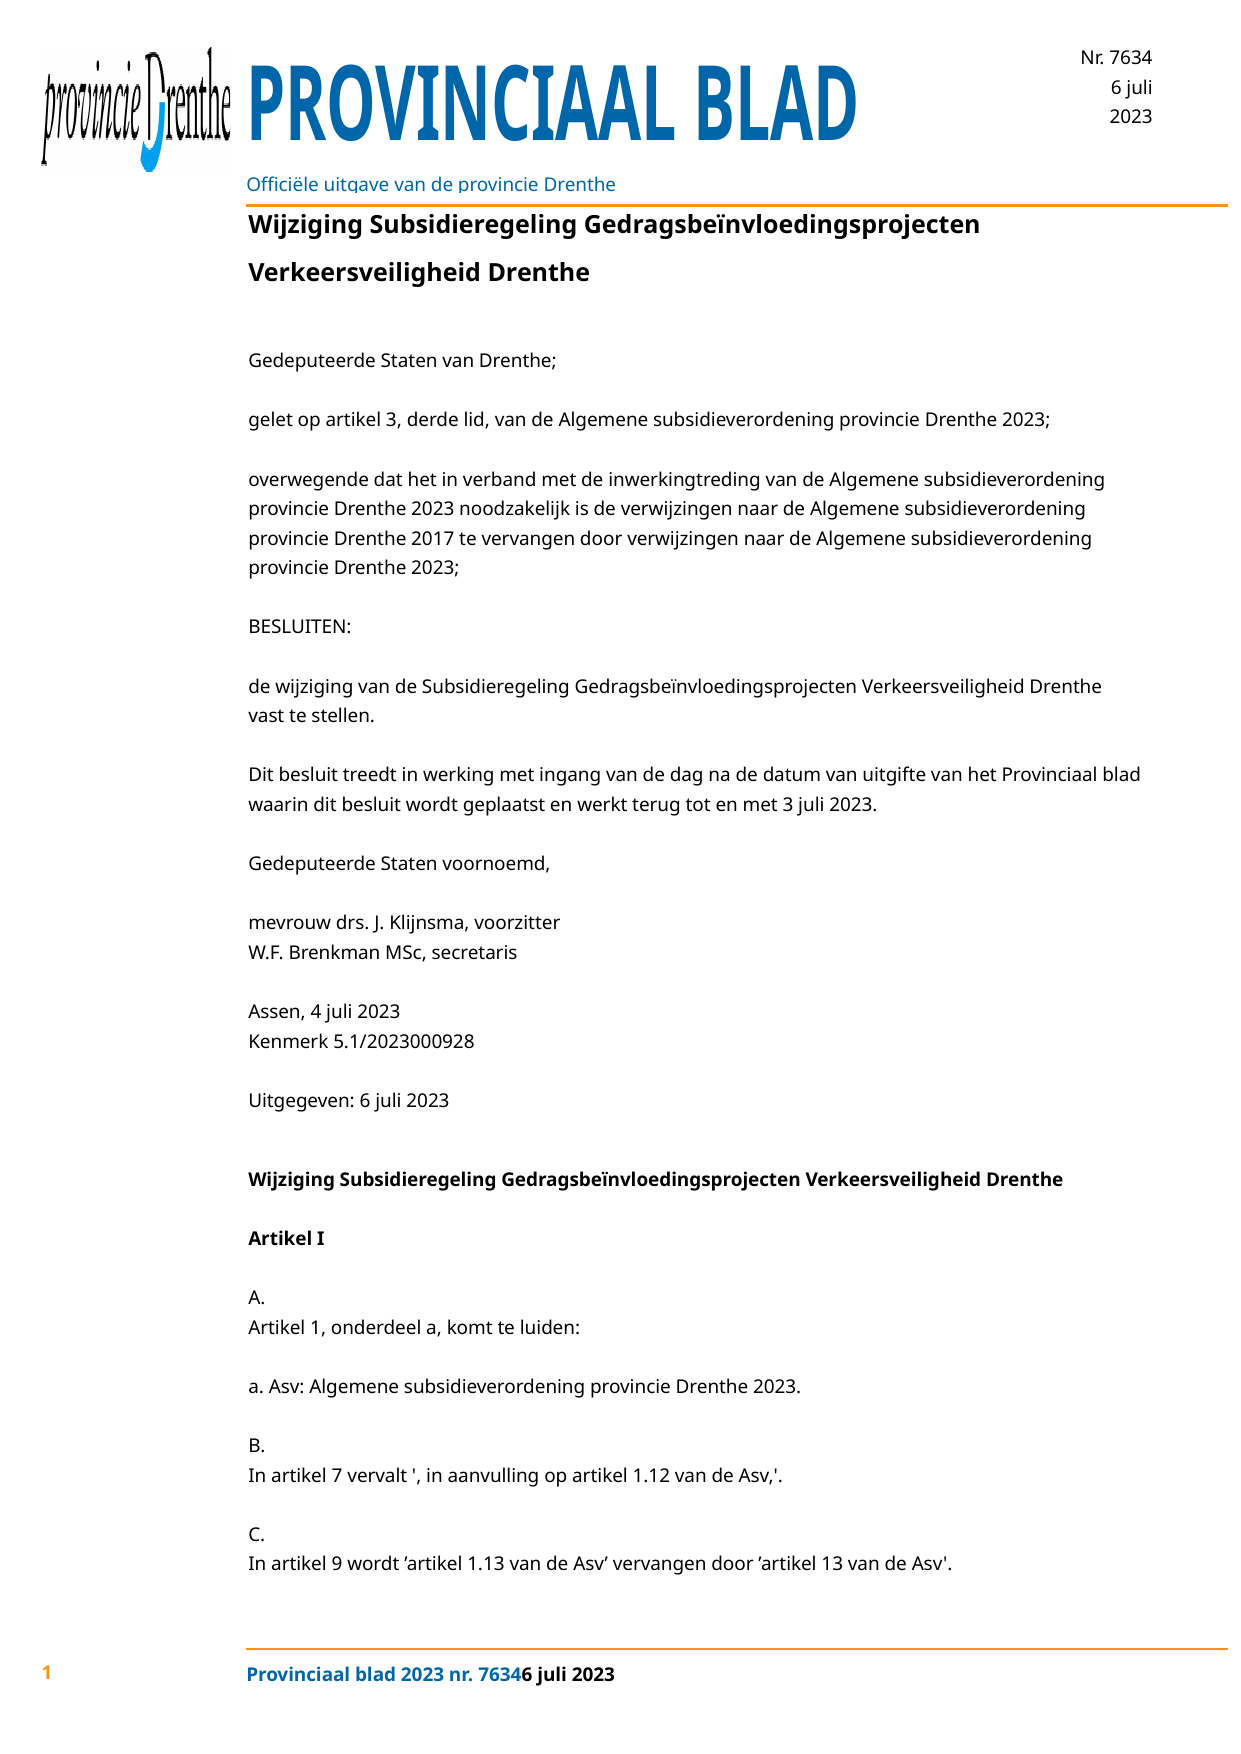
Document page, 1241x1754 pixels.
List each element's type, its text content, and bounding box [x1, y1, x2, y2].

text Artikel 1, onderdeel a, komt te luiden: [248, 1314, 1152, 1339]
text Assen, 4 juli 2023 [248, 998, 1152, 1024]
text vast te stellen. [248, 702, 1152, 728]
text Gedeputeerde Staten voornoemd, [248, 850, 1152, 876]
text In artikel 7 vervalt ', in aanvulling op artikel 1.12 van de Asv,'. [248, 1462, 1152, 1487]
text Wijziging Subsidieregeling Gedragsbeïnvloedingsprojecten Verkeersveiligheid Drenthe [248, 1166, 1152, 1192]
text In artikel 9 wordt ’artikel 1.13 van de Asv’ vervangen door ’artikel 13 van de Asv'. [248, 1551, 1152, 1576]
text BESLUITEN: [248, 614, 1152, 639]
text Kenmerk 5.1/2023000928 [248, 1028, 1152, 1054]
text B. [248, 1432, 1152, 1458]
text Uitgegeven: 6 juli 2023 [248, 1087, 1152, 1113]
text a. Asv: Algemene subsidieverordening provincie Drenthe 2023. [248, 1373, 1152, 1399]
text Dit besluit treedt in werking met ingang van de dag na de datum van uitgifte van het Provinciaal blad waarin dit besluit wordt geplaatst en werkt terug tot en met 3 juli 2023. [248, 762, 1152, 817]
text mevrouw drs. J. Klijnsma, voorzitter [248, 909, 1152, 935]
picture [41, 47, 231, 172]
text Wijziging Subsidieregeling Gedragsbeïnvloedingsprojecten Verkeersveiligheid Drenthe [248, 207, 1152, 288]
text Artikel I [248, 1225, 1152, 1251]
text A. [248, 1284, 1152, 1310]
text C. [248, 1521, 1152, 1547]
text de wijziging van de Subsidieregeling Gedragsbeïnvloedingsprojecten Verkeersveiligheid Drenthe [248, 673, 1152, 699]
text gelet op artikel 3, derde lid, van de Algemene subsidieverordening provincie Drenthe 2023; [248, 407, 1152, 432]
text Gedeputeerde Staten van Drenthe; [248, 347, 1152, 373]
text W.F. Brenkman MSc, secretaris [248, 939, 1152, 965]
text overwegende dat het in verband met de inwerkingtreding van de Algemene subsidieverordening provincie Drenthe 2023 noodzakelijk is de verwijzingen naar de Algemene subsidieverordening provincie Drenthe 2017 te vervangen door verwijzingen naar de Algemene subsidieverordening provincie Drenthe 2023; [248, 466, 1152, 580]
